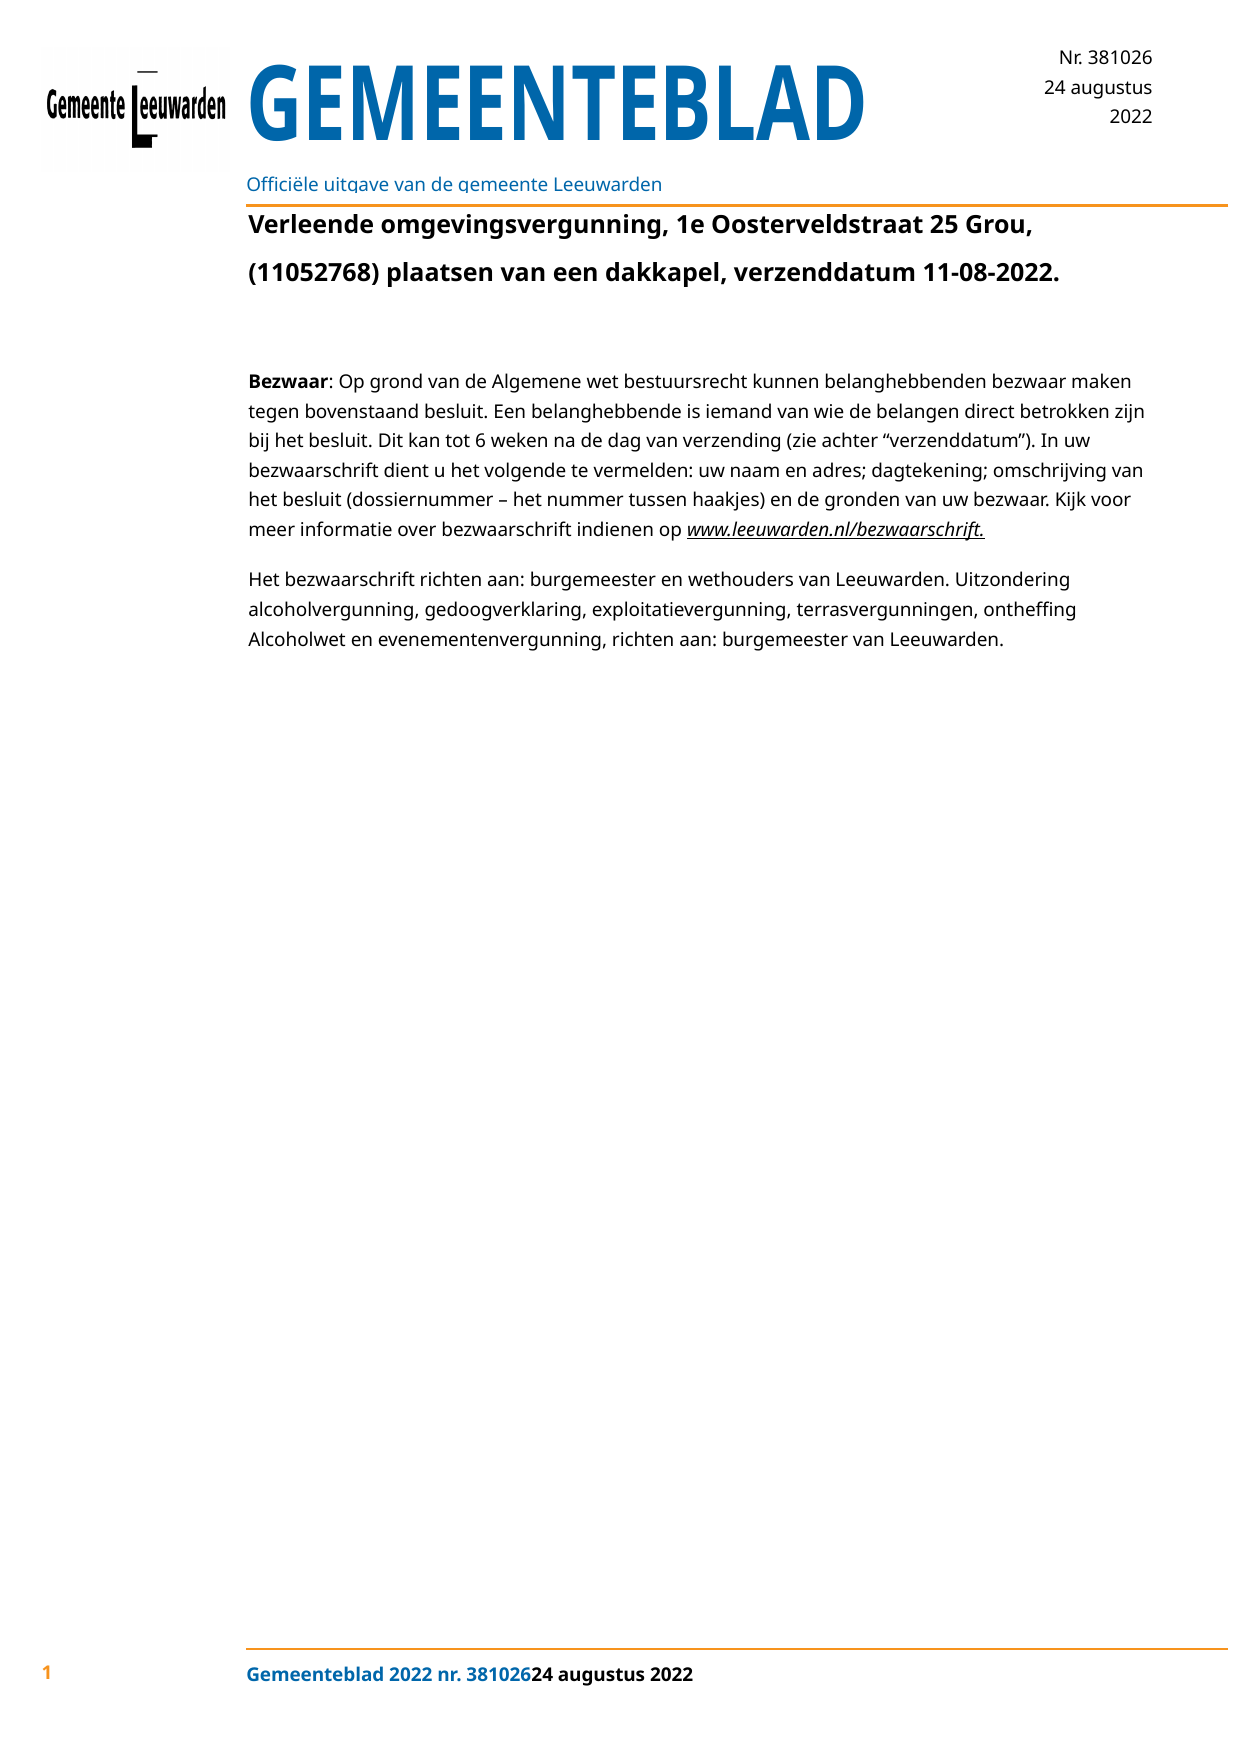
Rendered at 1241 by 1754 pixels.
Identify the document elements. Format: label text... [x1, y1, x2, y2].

picture [41, 47, 231, 172]
text Het bezwaarschrift richten aan: burgemeester en wethouders van Leeuwarden. Uitzondering alcoholvergunning, gedoogverklaring, exploitatievergunning, terrasvergunningen, ontheffing Alcoholwet en evenementenvergunning, richten aan: burgemeester van Leeuwarden. [248, 567, 1152, 652]
text Bezwaar: Op grond van de Algemene wet bestuursrecht kunnen belanghebbenden bezwaar maken tegen bovenstaand besluit. Een belanghebbende is iemand van wie de belangen direct betrokken zijn bij het besluit. Dit kan tot 6 weken na de dag van verzending (zie achter “verzenddatum”). In uw bezwaarschrift dient u het volgende te vermelden: uw naam en adres; dagtekening; omschrijving van het besluit (dossiernummer – het nummer tussen haakjes) en de gronden van uw bezwaar. Kijk voor meer informatie over bezwaarschrift indienen op www.leeuwarden.nl/bezwaarschrift. [248, 368, 1152, 542]
text Verleende omgevingsvergunning, 1e Oosterveldstraat 25 Grou, (11052768) plaatsen van een dakkapel, verzenddatum 11-08-2022. [248, 207, 1152, 288]
